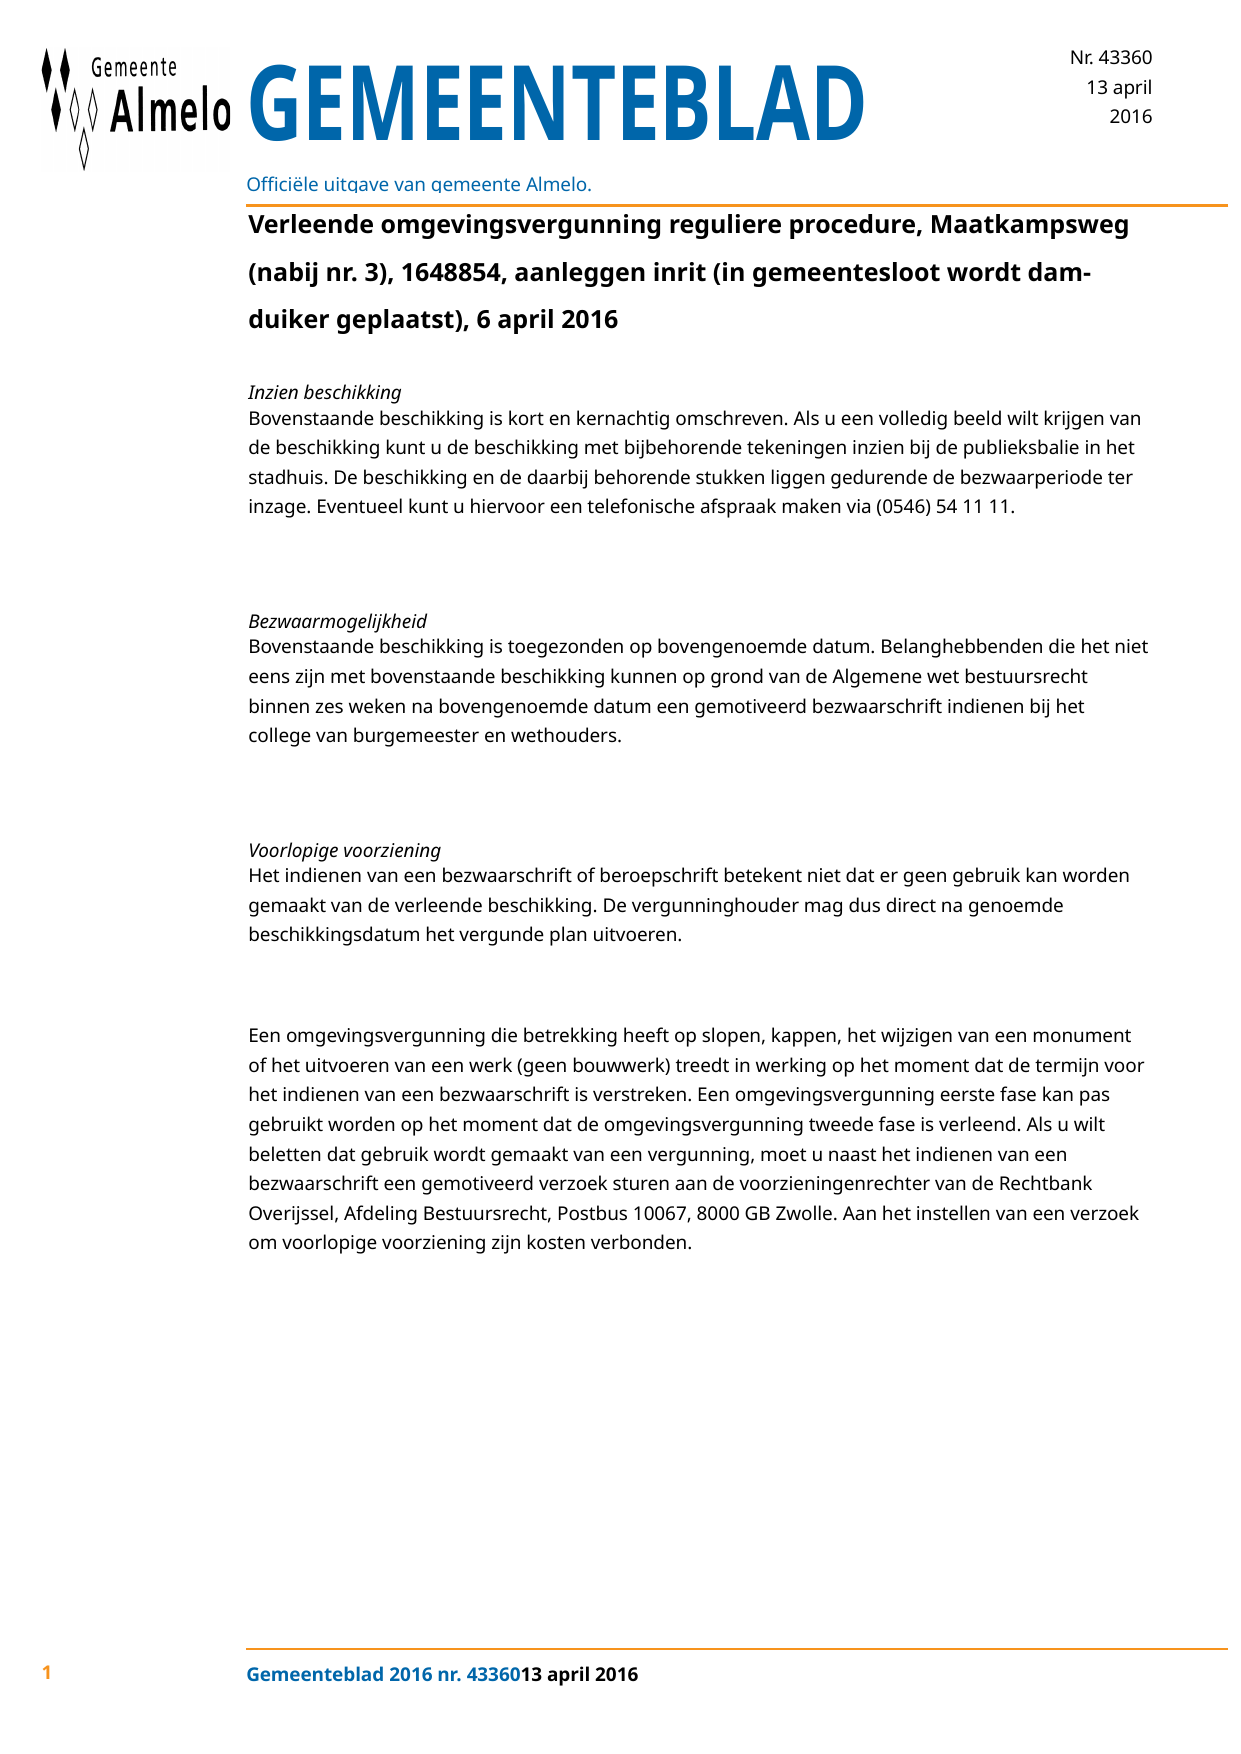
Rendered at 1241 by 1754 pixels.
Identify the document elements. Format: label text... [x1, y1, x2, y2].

text Voorlopige voorziening [248, 837, 1152, 862]
text Een omgevingsvergunning die betrekking heeft op slopen, kappen, het wijzigen van een monument of het uitvoeren van een werk (geen bouwwerk) treedt in werking op het moment dat de termijn voor het indienen van een bezwaarschrift is verstreken. Een omgevingsvergunning eerste fase kan pas gebruikt worden op het moment dat de omgevingsvergunning tweede fase is verleend. Als u wilt beletten dat gebruik wordt gemaakt van een vergunning, moet u naast het indienen van een bezwaarschrift een gemotiveerd verzoek sturen aan de voorzieningenrechter van de Rechtbank Overijssel, Afdeling Bestuursrecht, Postbus 10067, 8000 GB Zwolle. Aan het instellen van een verzoek om voorlopige voorziening zijn kosten verbonden. [248, 1022, 1152, 1255]
text Het indienen van een bezwaarschrift of beroepschrift betekent niet dat er geen gebruik kan worden gemaakt van de verleende beschikking. De vergunninghouder mag dus direct na genoemde beschikkingsdatum het vergunde plan uitvoeren. [248, 862, 1152, 947]
text Bovenstaande beschikking is kort en kernachtig omschreven. Als u een volledig beeld wilt krijgen van de beschikking kunt u de beschikking met bijbehorende tekeningen inzien bij de publieksbalie in het stadhuis. De beschikking en de daarbij behorende stukken liggen gedurende de bezwaarperiode ter inzage. Eventueel kunt u hiervoor een telefonische afspraak maken via (0546) 54 11 11. [248, 405, 1152, 519]
picture [41, 47, 231, 172]
text Inzien beschikking [248, 379, 1152, 405]
text Verleende omgevingsvergunning reguliere procedure, Maatkampsweg (nabij nr. 3), 1648854, aanleggen inrit (in gemeentesloot wordt dam-duiker geplaatst), 6 april 2016 [248, 207, 1152, 336]
text Bovenstaande beschikking is toegezonden op bovengenoemde datum. Belanghebbenden die het niet eens zijn met bovenstaande beschikking kunnen op grond van de Algemene wet bestuursrecht binnen zes weken na bovengenoemde datum een gemotiveerd bezwaarschrift indienen bij het college van burgemeester en wethouders. [248, 634, 1152, 748]
text Bezwaarmogelijkheid [248, 608, 1152, 634]
